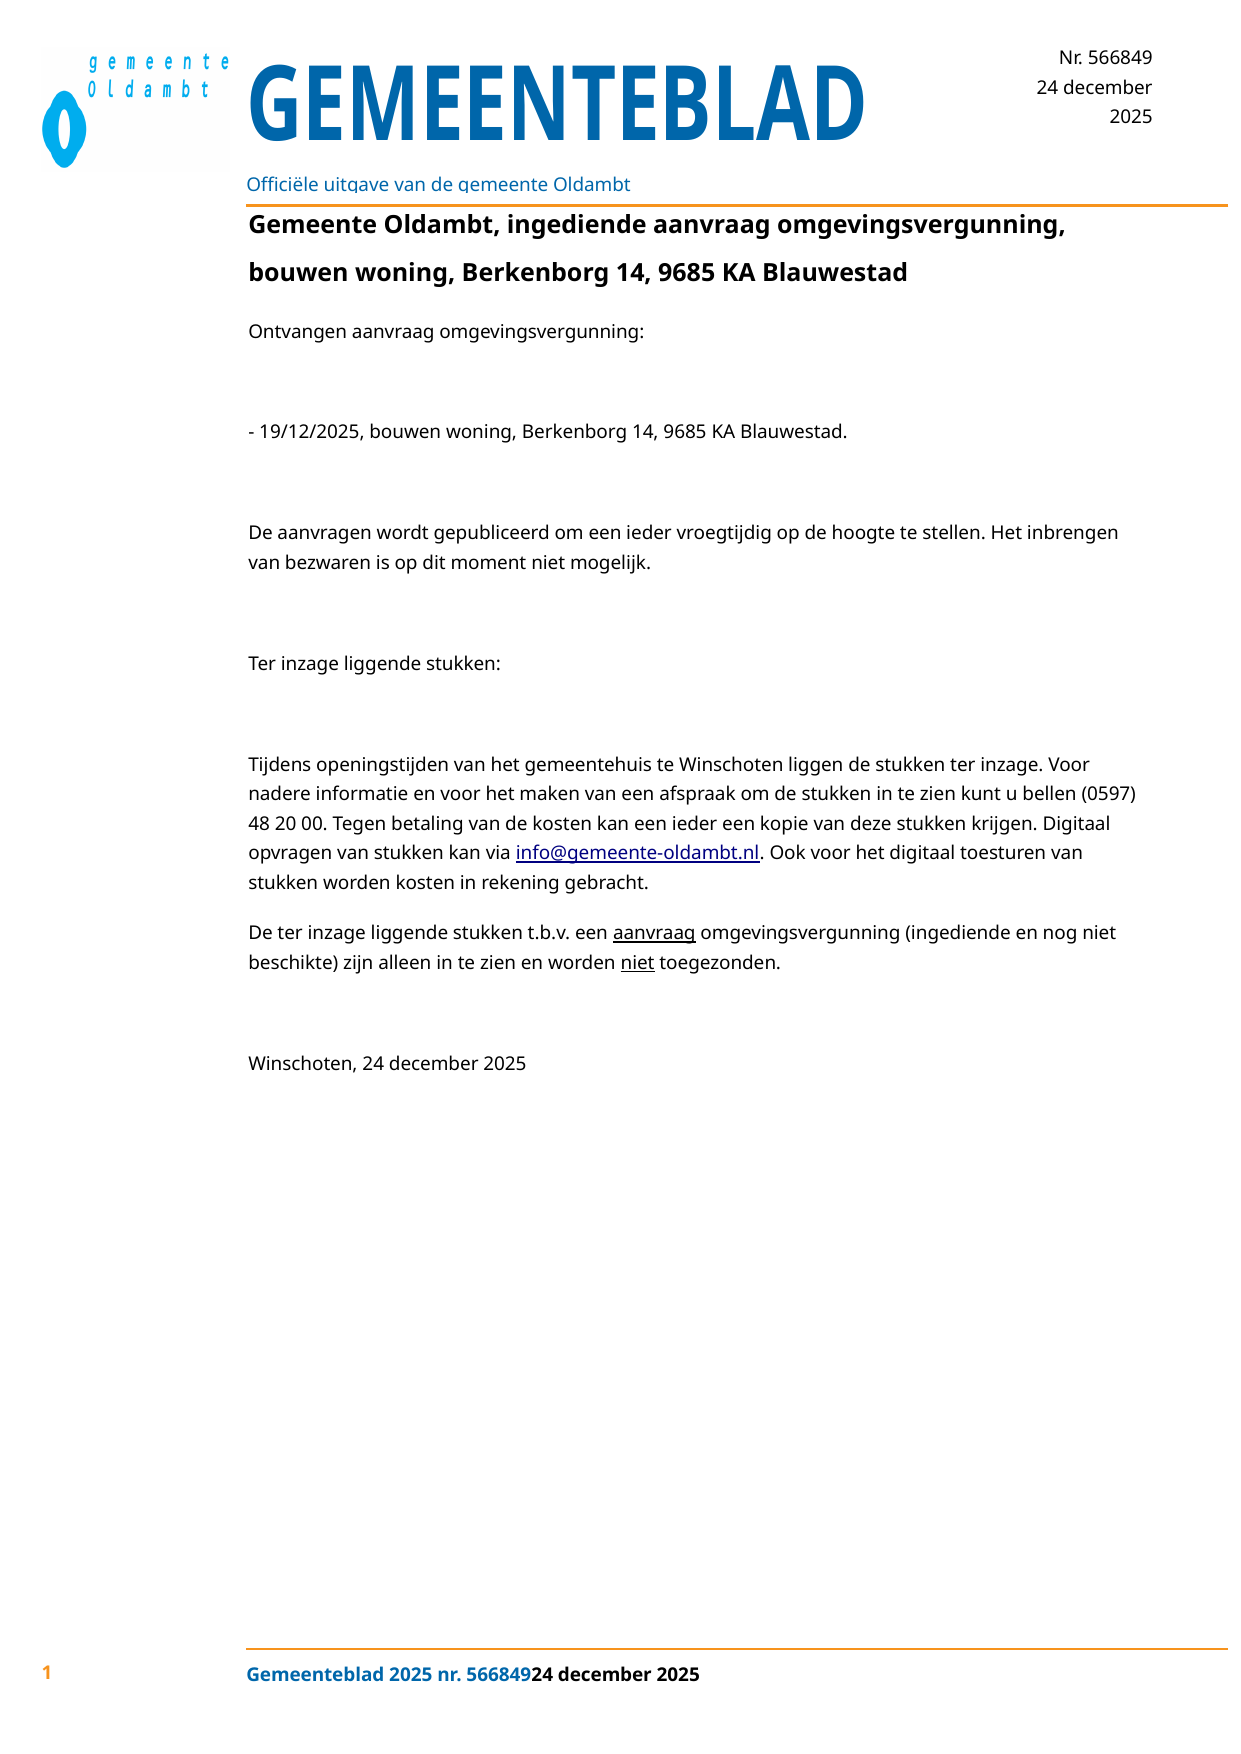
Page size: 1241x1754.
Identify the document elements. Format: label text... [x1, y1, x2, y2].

text Tijdens openingstijden van het gemeentehuis te Winschoten liggen de stukken ter inzage. Voor nadere informatie en voor het maken van een afspraak om de stukken in te zien kunt u bellen (0597) 48 20 00. Tegen betaling van de kosten kan een ieder een kopie van deze stukken krijgen. Digitaal opvragen van stukken kan via info@gemeente-oldambt.nl. Ook voor het digitaal toesturen van stukken worden kosten in rekening gebracht. [248, 751, 1152, 895]
text De aanvragen wordt gepubliceerd om een ieder vroegtijdig op de hoogte te stellen. Het inbrengen van bezwaren is op dit moment niet mogelijk. [248, 519, 1152, 575]
text - 19/12/2025, bouwen woning, Berkenborg 14, 9685 KA Blauwestad. [248, 419, 1152, 444]
text Ontvangen aanvraag omgevingsvergunning: [248, 318, 1152, 344]
text Gemeente Oldambt, ingediende aanvraag omgevingsvergunning, bouwen woning, Berkenborg 14, 9685 KA Blauwestad [248, 207, 1152, 288]
text Ter inzage liggende stukken: [248, 650, 1152, 676]
text Winschoten, 24 december 2025 [248, 1050, 1152, 1076]
text De ter inzage liggende stukken t.b.v. een aanvraag omgevingsvergunning (ingediende en nog niet beschikte) zijn alleen in te zien en worden niet toegezonden. [248, 919, 1152, 975]
picture [41, 47, 231, 172]
